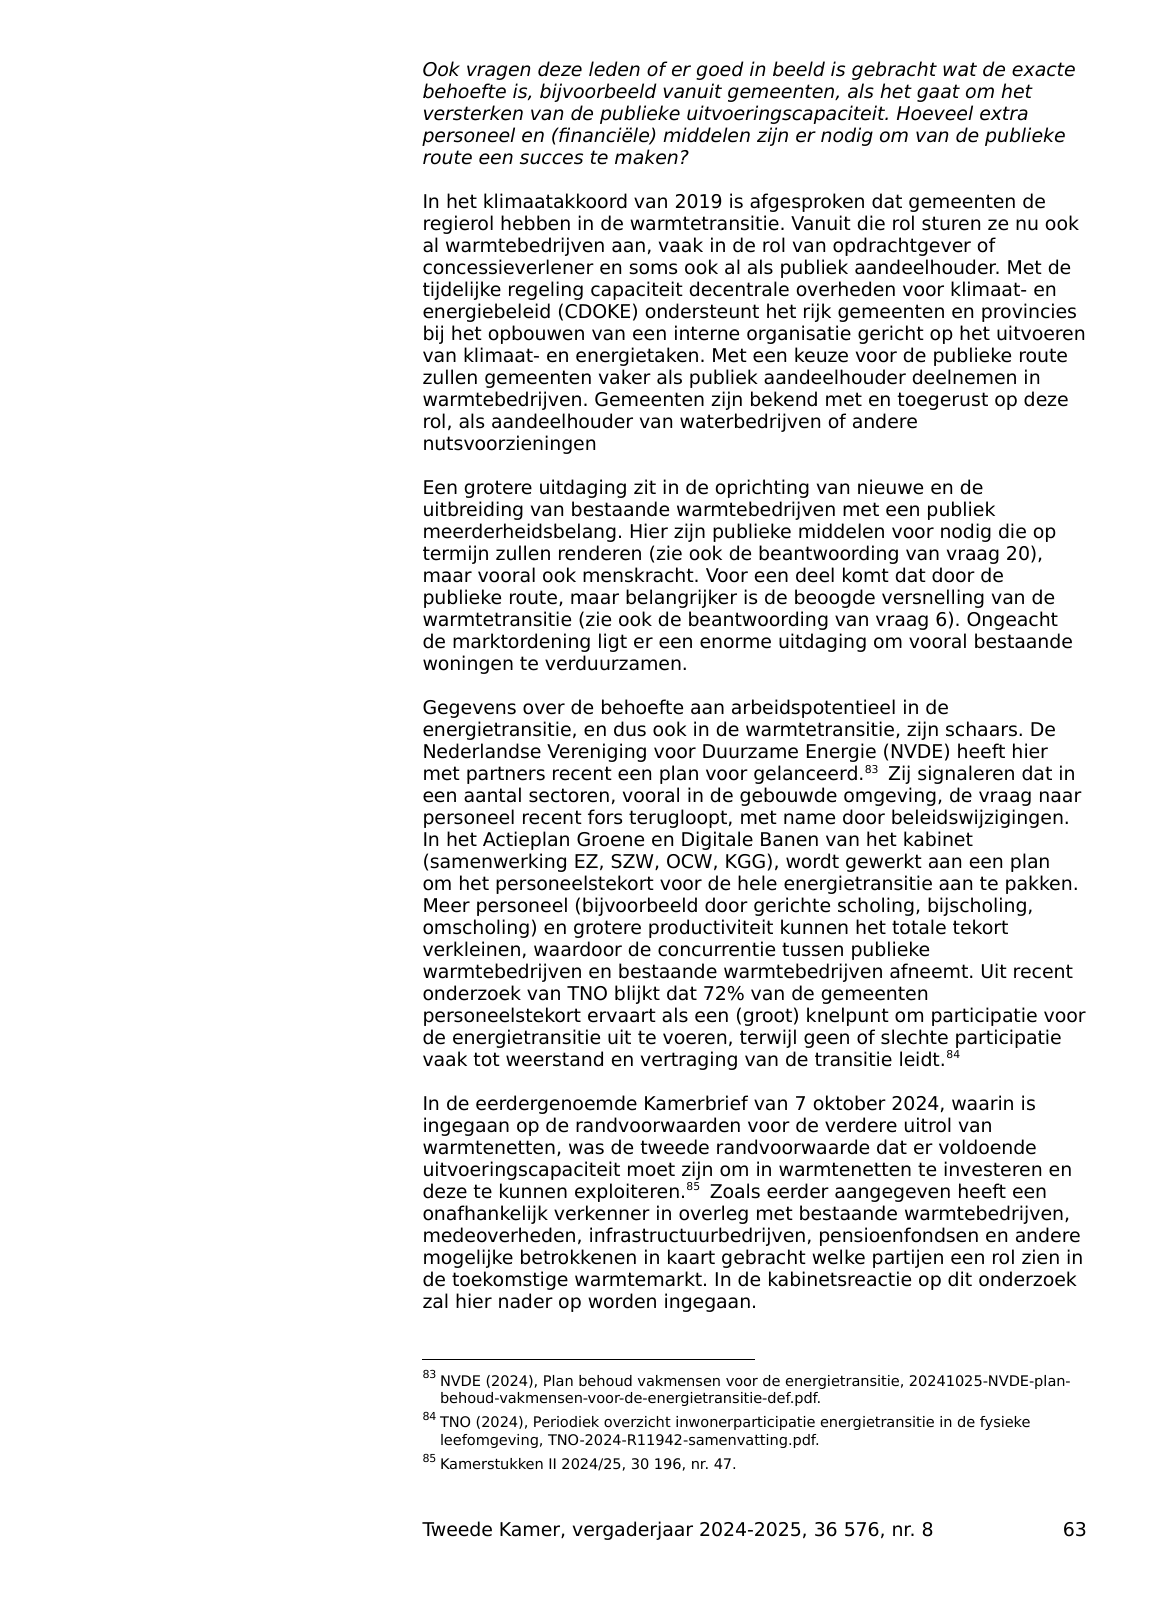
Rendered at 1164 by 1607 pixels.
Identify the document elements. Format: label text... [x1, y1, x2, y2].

text NVDE (2024), Plan behoud vakmensen voor de energietransitie, 20241025-NVDE-plan-behoud-vakmensen-voor-de-energietransitie-def.pdf. [422, 1368, 1087, 1407]
text Gegevens over de behoefte aan arbeidspotentieel in de energietransitie, en dus ook in de warmtetransitie, zijn schaars. De Nederlandse Vereniging voor Duurzame Energie (NVDE) heeft hier met partners recent een plan voor gelanceerd. Zij signaleren dat in een aantal sectoren, vooral in de gebouwde omgeving, de vraag naar personeel recent fors terugloopt, met name door beleidswijzigingen. In het Actieplan Groene en Digitale Banen van het kabinet (samenwerking EZ, SZW, OCW, KGG), wordt gewerkt aan een plan om het personeelstekort voor de hele energietransitie aan te pakken. Meer personeel (bijvoorbeeld door gerichte scholing, bijscholing, omscholing) en grotere productiviteit kunnen het totale tekort verkleinen, waardoor de concurrentie tussen publieke warmtebedrijven en bestaande warmtebedrijven afneemt. Uit recent onderzoek van TNO blijkt dat 72% van de gemeenten personeelstekort ervaart als een (groot) knelpunt om participatie voor de energietransitie uit te voeren, terwijl geen of slechte participatie vaak tot weerstand en vertraging van de transitie leidt. [422, 697, 1087, 1071]
text Een grotere uitdaging zit in de oprichting van nieuwe en de uitbreiding van bestaande warmtebedrijven met een publiek meerderheidsbelang. Hier zijn publieke middelen voor nodig die op termijn zullen renderen (zie ook de beantwoording van vraag 20), maar vooral ook menskracht. Voor een deel komt dat door de publieke route, maar belangrijker is de beoogde versnelling van de warmtetransitie (zie ook de beantwoording van vraag 6). Ongeacht de marktordening ligt er een enorme uitdaging om vooral bestaande woningen te verduurzamen. [422, 477, 1087, 675]
text TNO (2024), Periodiek overzicht inwonerparticipatie energietransitie in de fysieke leefomgeving, TNO-2024-R11942-samenvatting.pdf. [422, 1410, 1087, 1449]
text In het klimaatakkoord van 2019 is afgesproken dat gemeenten de regierol hebben in de warmtetransitie. Vanuit die rol sturen ze nu ook al warmtebedrijven aan, vaak in de rol van opdrachtgever of concessieverlener en soms ook al als publiek aandeelhouder. Met de tijdelijke regeling capaciteit decentrale overheden voor klimaat- en energiebeleid (CDOKE) ondersteunt het rijk gemeenten en provincies bij het opbouwen van een interne organisatie gericht op het uitvoeren van klimaat- en energietaken. Met een keuze voor de publieke route zullen gemeenten vaker als publiek aandeelhouder deelnemen in warmtebedrijven. Gemeenten zijn bekend met en toegerust op deze rol, als aandeelhouder van waterbedrijven of andere nutsvoorzieningen [422, 191, 1087, 455]
text Kamerstukken II 2024/25, 30 196, nr. 47. [422, 1452, 1087, 1474]
text In de eerdergenoemde Kamerbrief van 7 oktober 2024, waarin is ingegaan op de randvoorwaarden voor de verdere uitrol van warmtenetten, was de tweede randvoorwaarde dat er voldoende uitvoeringscapaciteit moet zijn om in warmtenetten te investeren en deze te kunnen exploiteren. Zoals eerder aangegeven heeft een onafhankelijk verkenner in overleg met bestaande warmtebedrijven, medeoverheden, infrastructuurbedrijven, pensioenfondsen en andere mogelijke betrokkenen in kaart gebracht welke partijen een rol zien in de toekomstige warmtemarkt. In de kabinetsreactie op dit onderzoek zal hier nader op worden ingegaan. [422, 1093, 1087, 1313]
text Ook vragen deze leden of er goed in beeld is gebracht wat de exacte behoefte is, bijvoorbeeld vanuit gemeenten, als het gaat om het versterken van de publieke uitvoeringscapaciteit. Hoeveel extra personeel en (financiële) middelen zijn er nodig om van de publieke route een succes te maken? [422, 59, 1087, 169]
